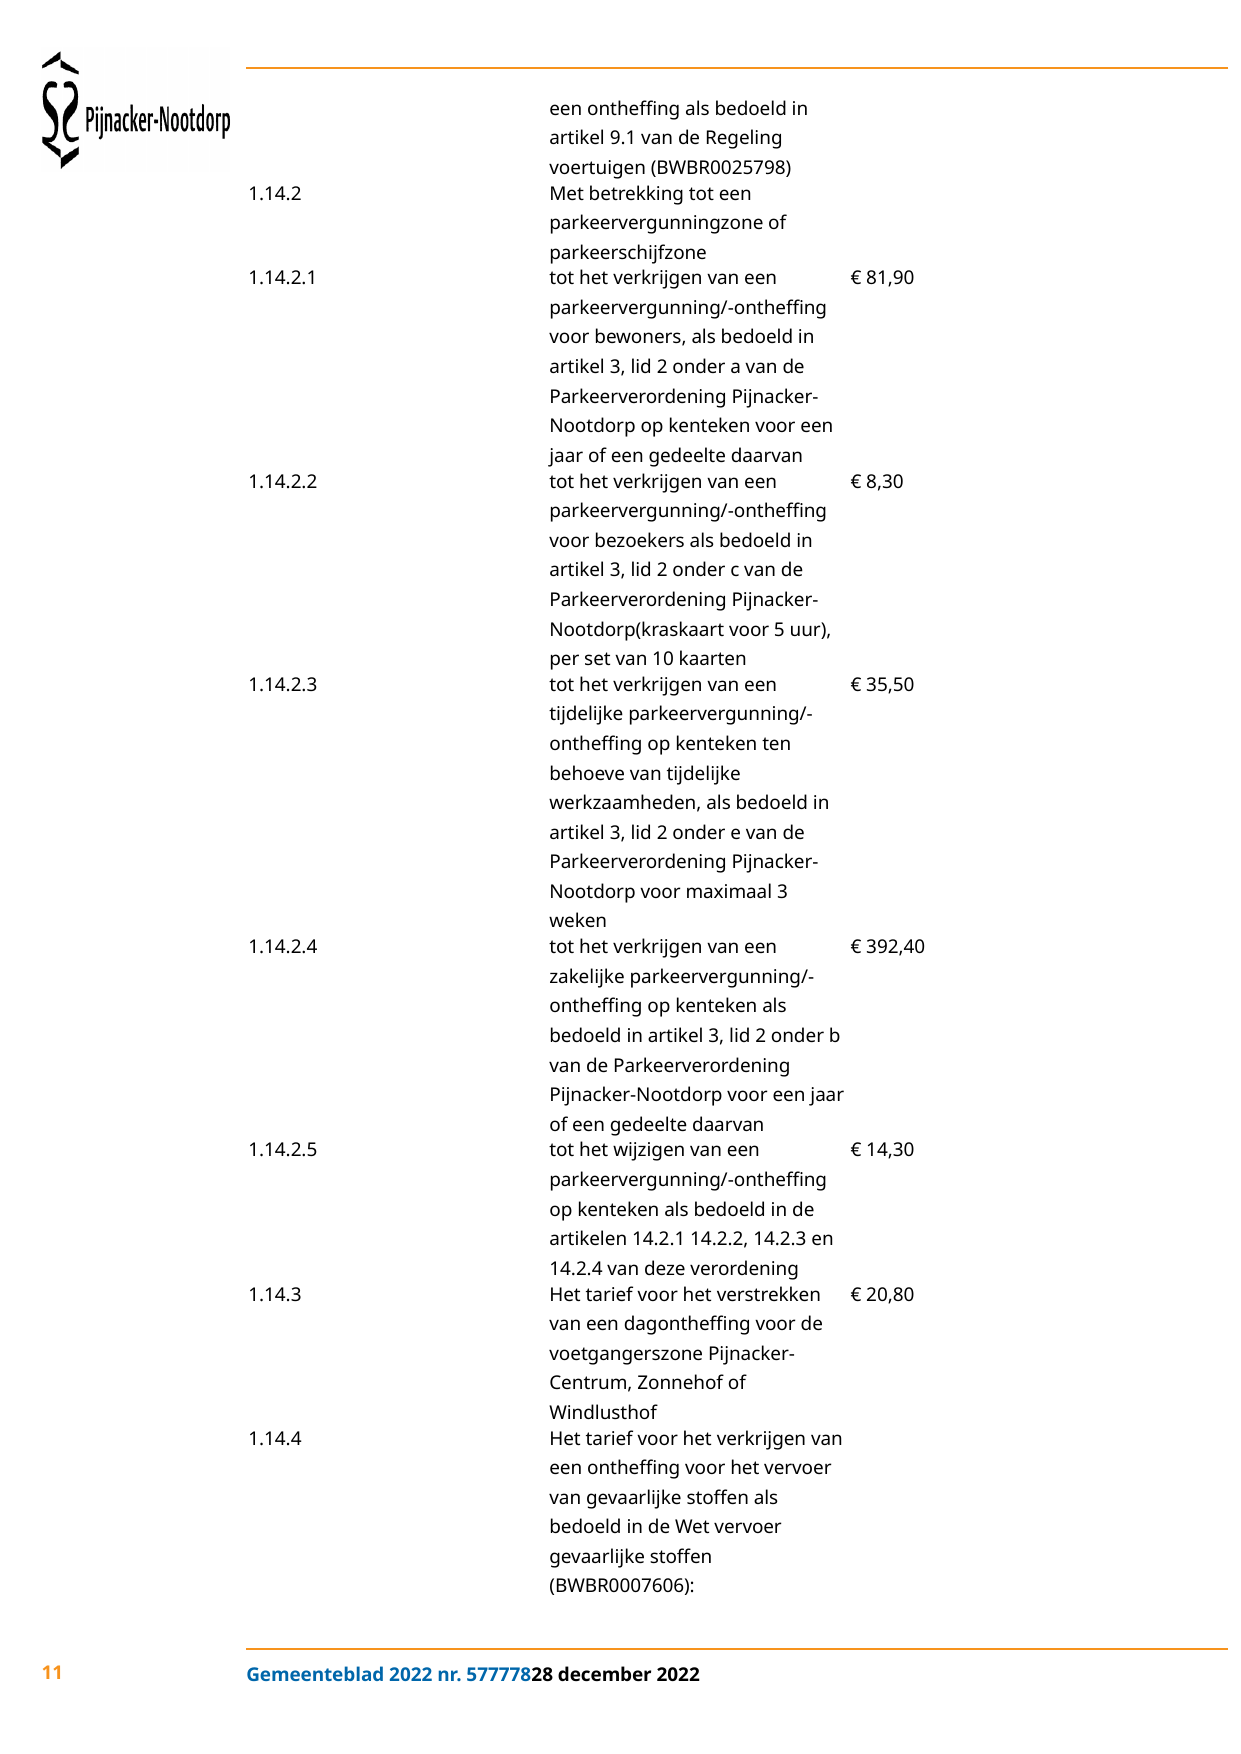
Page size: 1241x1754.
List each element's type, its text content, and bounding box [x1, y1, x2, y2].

table_cell 1.14.2.2 [248, 468, 549, 671]
table_cell 1.14.3 [248, 1281, 549, 1425]
table_cell een ontheffing als bedoeld in artikel 9.1 van de Regeling voertuigen (BWBR0025798) [549, 95, 850, 180]
table_cell tot het verkrijgen van een zakelijke parkeervergunning/-ontheffing op kenteken als bedoeld in artikel 3, lid 2 onder b van de Parkeerverordening Pijnacker-Nootdorp voor een jaar of een gedeelte daarvan [549, 934, 850, 1137]
table_cell € 392,40 [850, 934, 1152, 1137]
table_cell [850, 1425, 1152, 1598]
table_cell tot het verkrijgen van een parkeervergunning/-ontheffing voor bezoekers als bedoeld in artikel 3, lid 2 onder c van de Parkeerverordening Pijnacker-Nootdorp(kraskaart voor 5 uur), per set van 10 kaarten [549, 468, 850, 671]
table_cell € 8,30 [850, 468, 1152, 671]
table_cell € 14,30 [850, 1137, 1152, 1281]
table_cell tot het wijzigen van een parkeervergunning/-ontheffing op kenteken als bedoeld in de artikelen 14.2.1 14.2.2, 14.2.3 en 14.2.4 van deze verordening [549, 1137, 850, 1281]
table_cell [850, 180, 1152, 264]
table_cell [248, 95, 549, 180]
table_cell Met betrekking tot een parkeervergunningzone of parkeerschijfzone [549, 180, 850, 264]
table_cell 1.14.2.3 [248, 671, 549, 933]
table_cell tot het verkrijgen van een parkeervergunning/-ontheffing voor bewoners, als bedoeld in artikel 3, lid 2 onder a van de Parkeerverordening Pijnacker-Nootdorp op kenteken voor een jaar of een gedeelte daarvan [549, 265, 850, 468]
table_cell 1.14.2.4 [248, 934, 549, 1137]
table_cell [850, 95, 1152, 180]
table_cell 1.14.4 [248, 1425, 549, 1598]
table_cell Het tarief voor het verstrekken van een dagontheffing voor de voetgangerszone Pijnacker-Centrum, Zonnehof of Windlusthof [549, 1281, 850, 1425]
table_cell € 35,50 [850, 671, 1152, 933]
table_cell € 20,80 [850, 1281, 1152, 1425]
picture [41, 47, 231, 172]
table_cell Het tarief voor het verkrijgen van een ontheffing voor het vervoer van gevaarlijke stoffen als bedoeld in de Wet vervoer gevaarlijke stoffen (BWBR0007606): [549, 1425, 850, 1598]
table_cell 1.14.2.5 [248, 1137, 549, 1281]
table_cell € 81,90 [850, 265, 1152, 468]
table_cell 1.14.2 [248, 180, 549, 264]
table_cell 1.14.2.1 [248, 265, 549, 468]
table_cell tot het verkrijgen van een tijdelijke parkeervergunning/-ontheffing op kenteken ten behoeve van tijdelijke werkzaamheden, als bedoeld in artikel 3, lid 2 onder e van de Parkeerverordening Pijnacker-Nootdorp voor maximaal 3 weken [549, 671, 850, 933]
